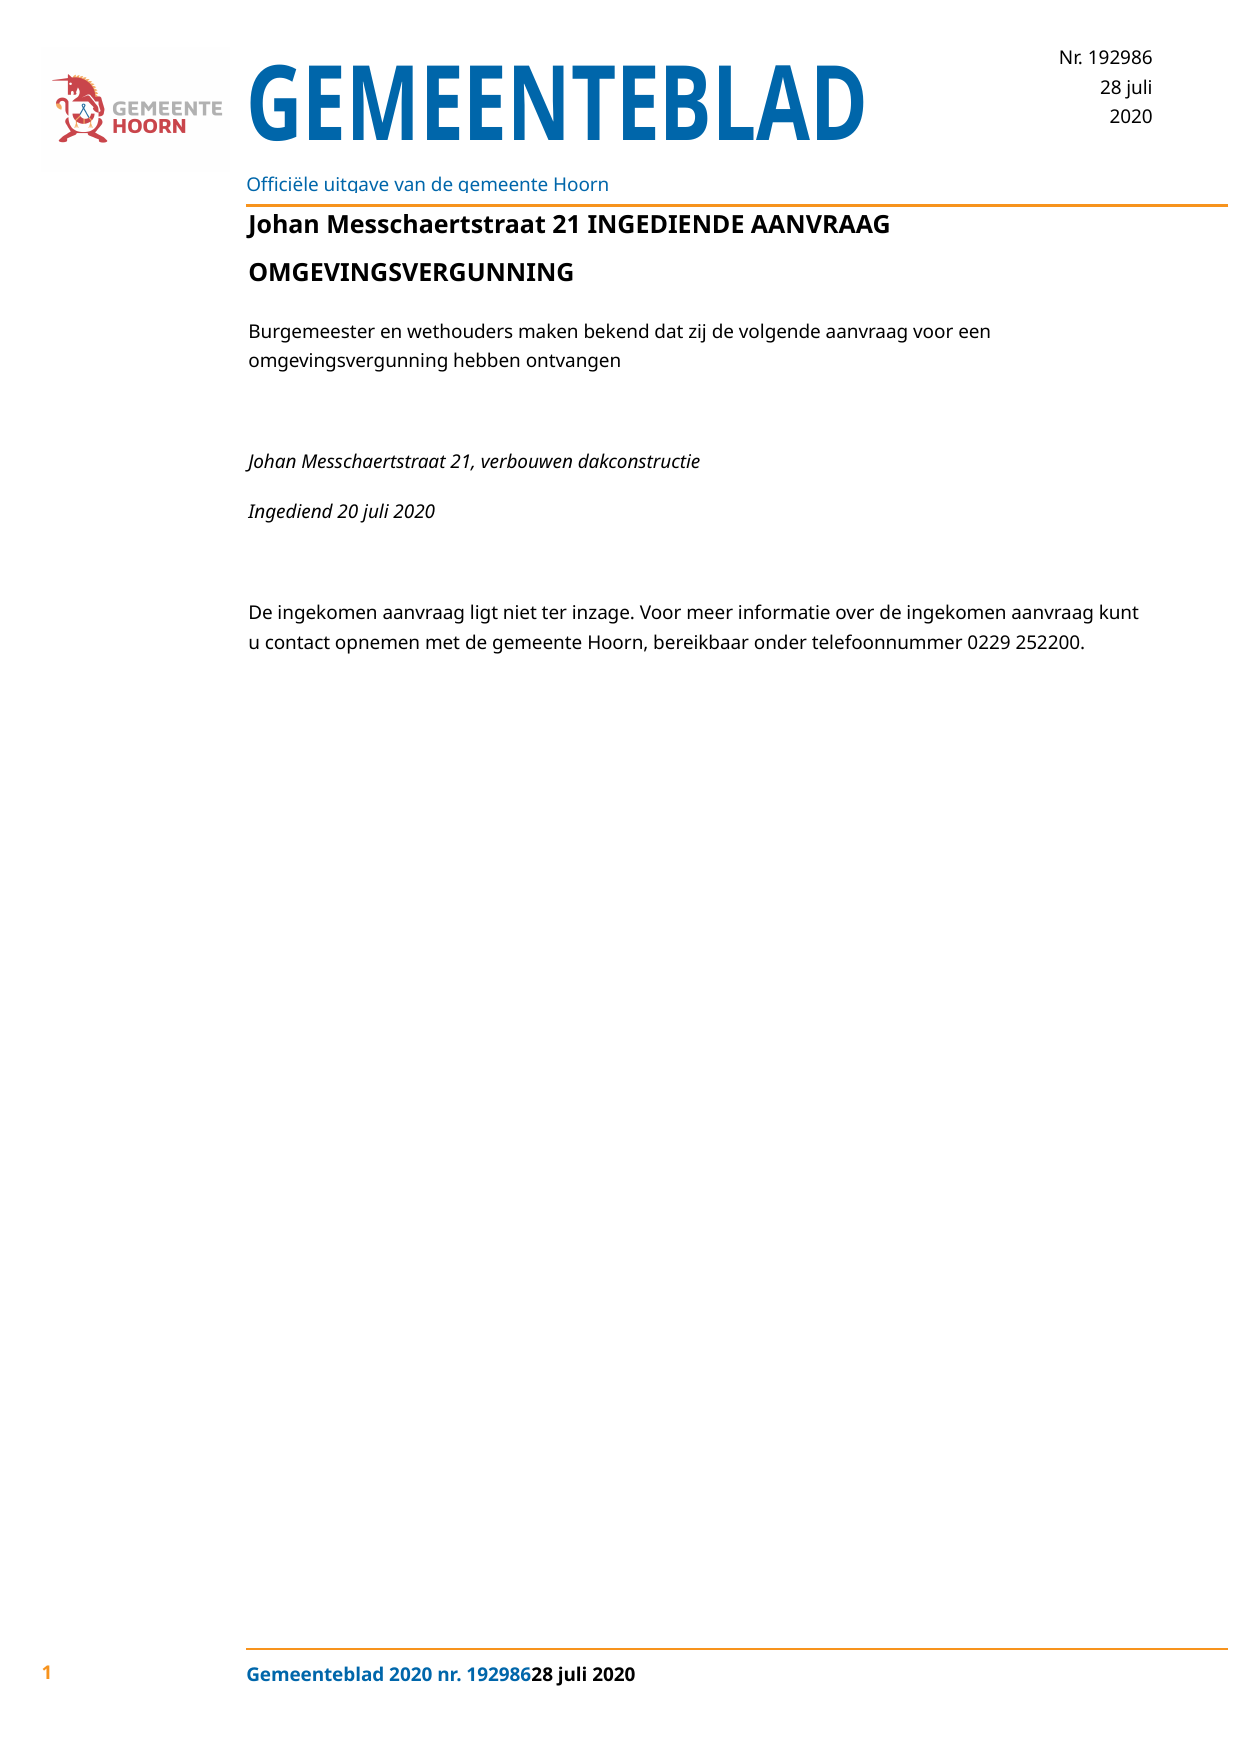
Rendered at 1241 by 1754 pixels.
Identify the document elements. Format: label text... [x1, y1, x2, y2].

picture [41, 47, 231, 172]
text Ingediend 20 juli 2020 [248, 499, 1152, 524]
text De ingekomen aanvraag ligt niet ter inzage. Voor meer informatie over de ingekomen aanvraag kunt u contact opnemen met de gemeente Hoorn, bereikbaar onder telefoonnummer 0229 252200. [248, 599, 1152, 655]
text Johan Messchaertstraat 21 INGEDIENDE AANVRAAG OMGEVINGSVERGUNNING [248, 207, 1152, 288]
text Johan Messchaertstraat 21, verbouwen dakconstructie [248, 448, 1152, 474]
text Burgemeester en wethouders maken bekend dat zij de volgende aanvraag voor een omgevingsvergunning hebben ontvangen [248, 318, 1152, 373]
